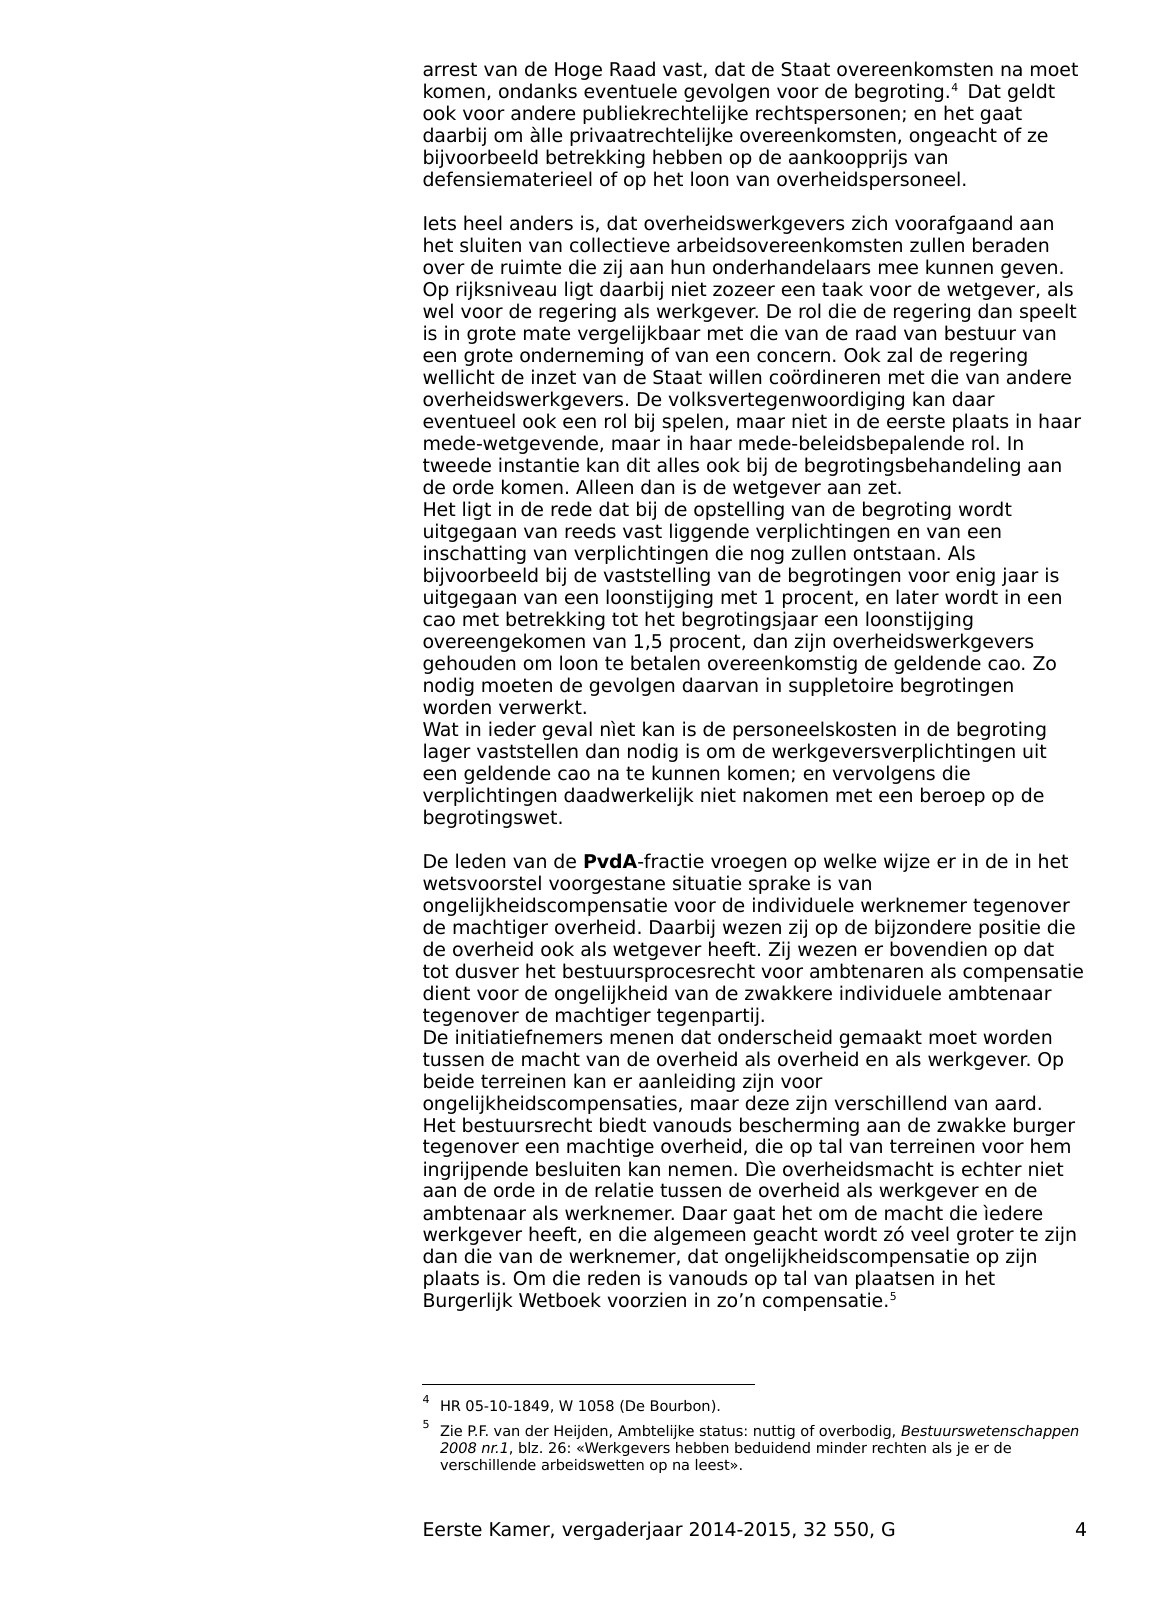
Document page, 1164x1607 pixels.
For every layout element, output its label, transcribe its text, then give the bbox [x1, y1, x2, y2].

text De leden van de PvdA-fractie vroegen op welke wijze er in de in het wetsvoorstel voorgestane situatie sprake is van ongelijkheidscompensatie voor de individuele werknemer tegenover de machtiger overheid. Daarbij wezen zij op de bijzondere positie die de overheid ook als wetgever heeft. Zij wezen er bovendien op dat tot dusver het bestuursprocesrecht voor ambtenaren als compensatie dient voor de ongelijkheid van de zwakkere individuele ambtenaar tegenover de machtiger tegenpartij. [422, 851, 1087, 1027]
text arrest van de Hoge Raad vast, dat de Staat overeenkomsten na moet komen, ondanks eventuele gevolgen voor de begroting. Dat geldt ook voor andere publiekrechtelijke rechtspersonen; en het gaat daarbij om àlle privaatrechtelijke overeenkomsten, ongeacht of ze bijvoorbeeld betrekking hebben op de aankoopprijs van defensiematerieel of op het loon van overheidspersoneel. [422, 59, 1087, 191]
text Wat in ieder geval nìet kan is de personeelskosten in de begroting lager vaststellen dan nodig is om de werkgeversverplichtingen uit een geldende cao na te kunnen komen; en vervolgens die verplichtingen daadwerkelijk niet nakomen met een beroep op de begrotingswet. [422, 719, 1087, 828]
text Zie P.F. van der Heijden, Ambtelijke status: nuttig of overbodig, Bestuurswetenschappen 2008 nr.1, blz. 26: «Werkgevers hebben beduidend minder rechten als je er de verschillende arbeidswetten op na leest». [422, 1418, 1087, 1474]
text HR 05-10-1849, W 1058 (De Bourbon). [422, 1393, 1087, 1416]
text Het bestuursrecht biedt vanouds bescherming aan de zwakke burger tegenover een machtige overheid, die op tal van terreinen voor hem ingrijpende besluiten kan nemen. Dìe overheidsmacht is echter niet aan de orde in de relatie tussen de overheid als werkgever en de ambtenaar als werknemer. Daar gaat het om de macht die ìedere werkgever heeft, en die algemeen geacht wordt zó veel groter te zijn dan die van de werknemer, dat ongelijkheidscompensatie op zijn plaats is. Om die reden is vanouds op tal van plaatsen in het Burgerlijk Wetboek voorzien in zo’n compensatie. [422, 1114, 1087, 1312]
text Iets heel anders is, dat overheidswerkgevers zich voorafgaand aan het sluiten van collectieve arbeidsovereenkomsten zullen beraden over de ruimte die zij aan hun onderhandelaars mee kunnen geven. Op rijksniveau ligt daarbij niet zozeer een taak voor de wetgever, als wel voor de regering als werkgever. De rol die de regering dan speelt is in grote mate vergelijkbaar met die van de raad van bestuur van een grote onderneming of van een concern. Ook zal de regering wellicht de inzet van de Staat willen coördineren met die van andere overheidswerkgevers. De volksvertegenwoordiging kan daar eventueel ook een rol bij spelen, maar niet in de eerste plaats in haar mede-wetgevende, maar in haar mede-beleidsbepalende rol. In tweede instantie kan dit alles ook bij de begrotingsbehandeling aan de orde komen. Alleen dan is de wetgever aan zet. [422, 213, 1087, 499]
text De initiatiefnemers menen dat onderscheid gemaakt moet worden tussen de macht van de overheid als overheid en als werkgever. Op beide terreinen kan er aanleiding zijn voor ongelijkheidscompensaties, maar deze zijn verschillend van aard. [422, 1027, 1087, 1114]
text Het ligt in de rede dat bij de opstelling van de begroting wordt uitgegaan van reeds vast liggende verplichtingen en van een inschatting van verplichtingen die nog zullen ontstaan. Als bijvoorbeeld bij de vaststelling van de begrotingen voor enig jaar is uitgegaan van een loonstijging met 1 procent, en later wordt in een cao met betrekking tot het begrotingsjaar een loonstijging overeengekomen van 1,5 procent, dan zijn overheidswerkgevers gehouden om loon te betalen overeenkomstig de geldende cao. Zo nodig moeten de gevolgen daarvan in suppletoire begrotingen worden verwerkt. [422, 499, 1087, 719]
